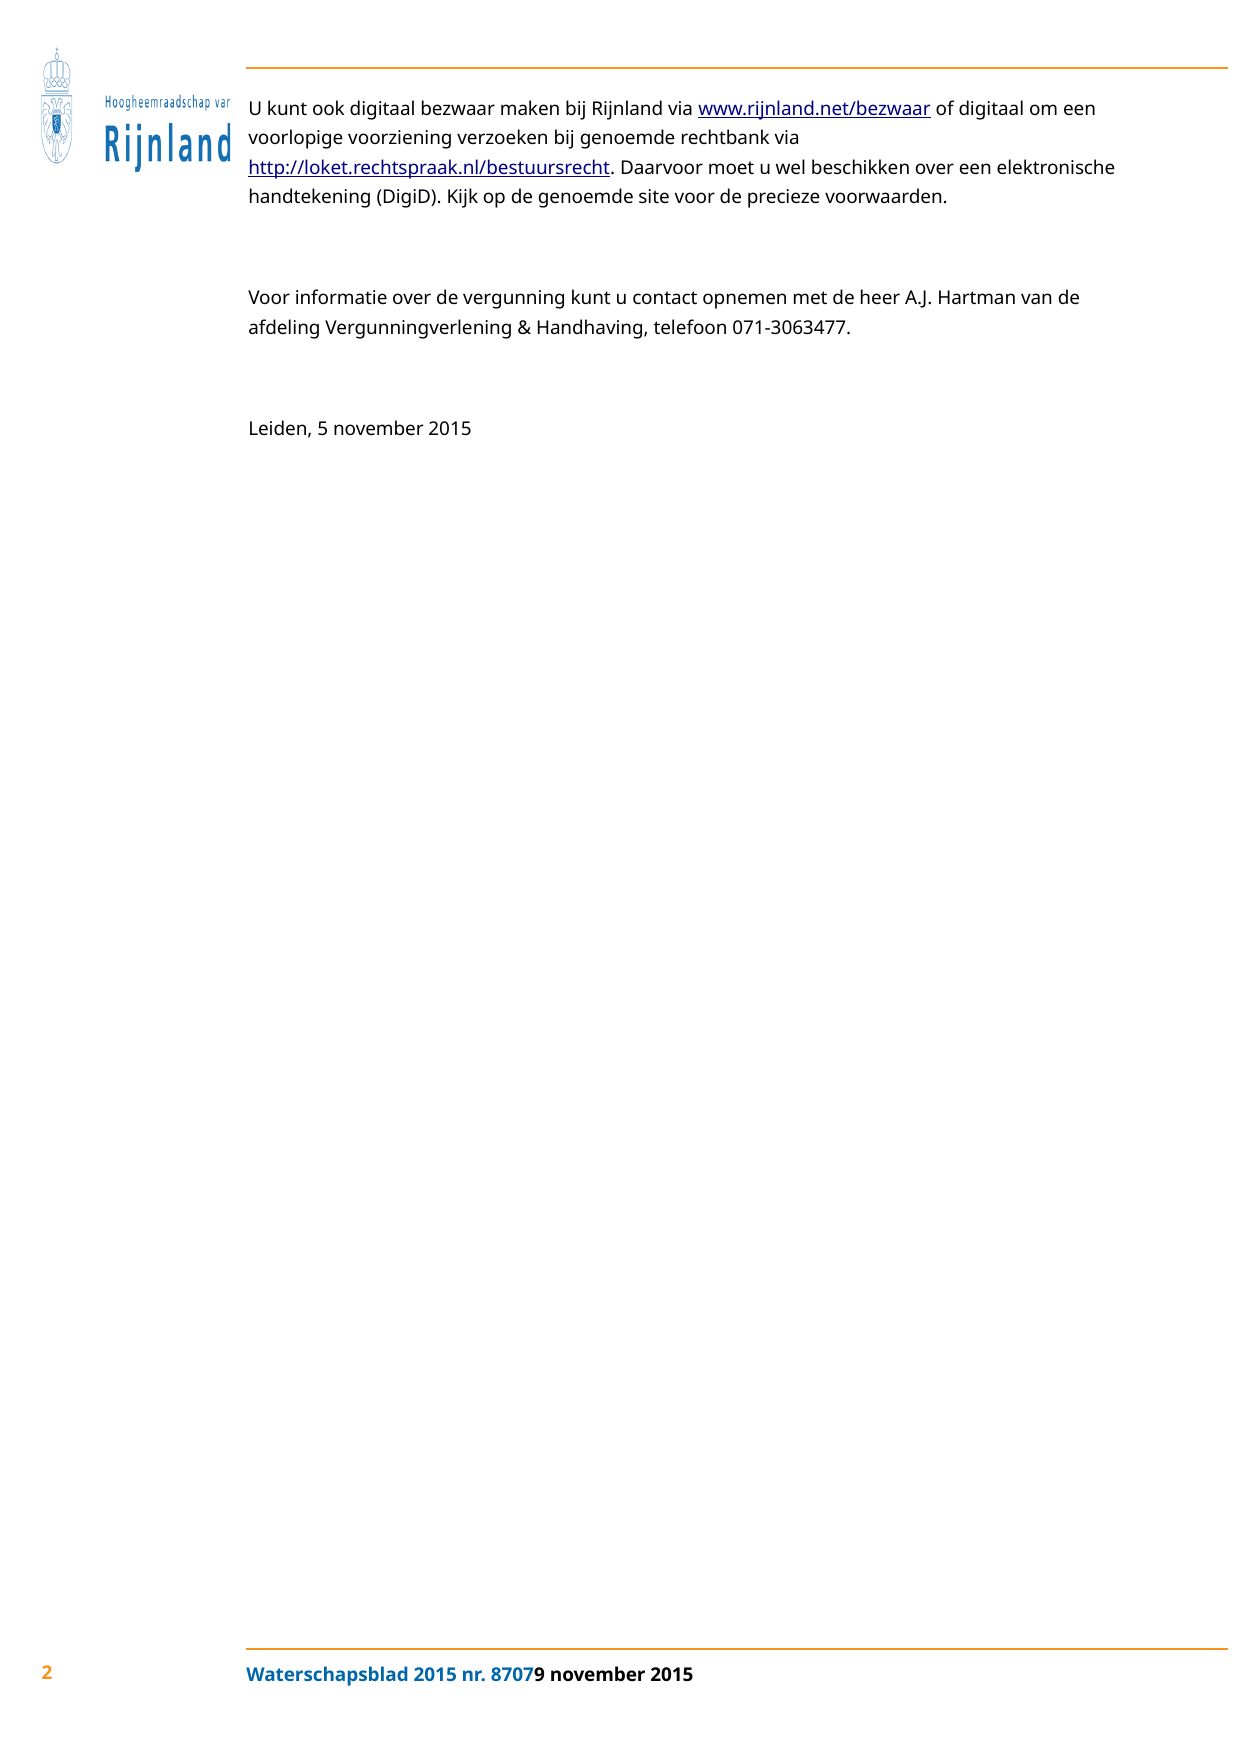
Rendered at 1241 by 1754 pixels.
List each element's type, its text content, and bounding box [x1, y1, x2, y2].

text Leiden, 5 november 2015 [248, 415, 1152, 441]
text U kunt ook digitaal bezwaar maken bij Rijnland via www.rijnland.net/bezwaar of digitaal om een voorlopige voorziening verzoeken bij genoemde rechtbank via http://loket.rechtspraak.nl/bestuursrecht. Daarvoor moet u wel beschikken over een elektronische handtekening (DigiD). Kijk op de genoemde site voor de precieze voorwaarden. [248, 95, 1152, 209]
picture [41, 47, 231, 172]
text Voor informatie over de vergunning kunt u contact opnemen met de heer A.J. Hartman van de afdeling Vergunningverlening & Handhaving, telefoon 071-3063477. [248, 284, 1152, 340]
